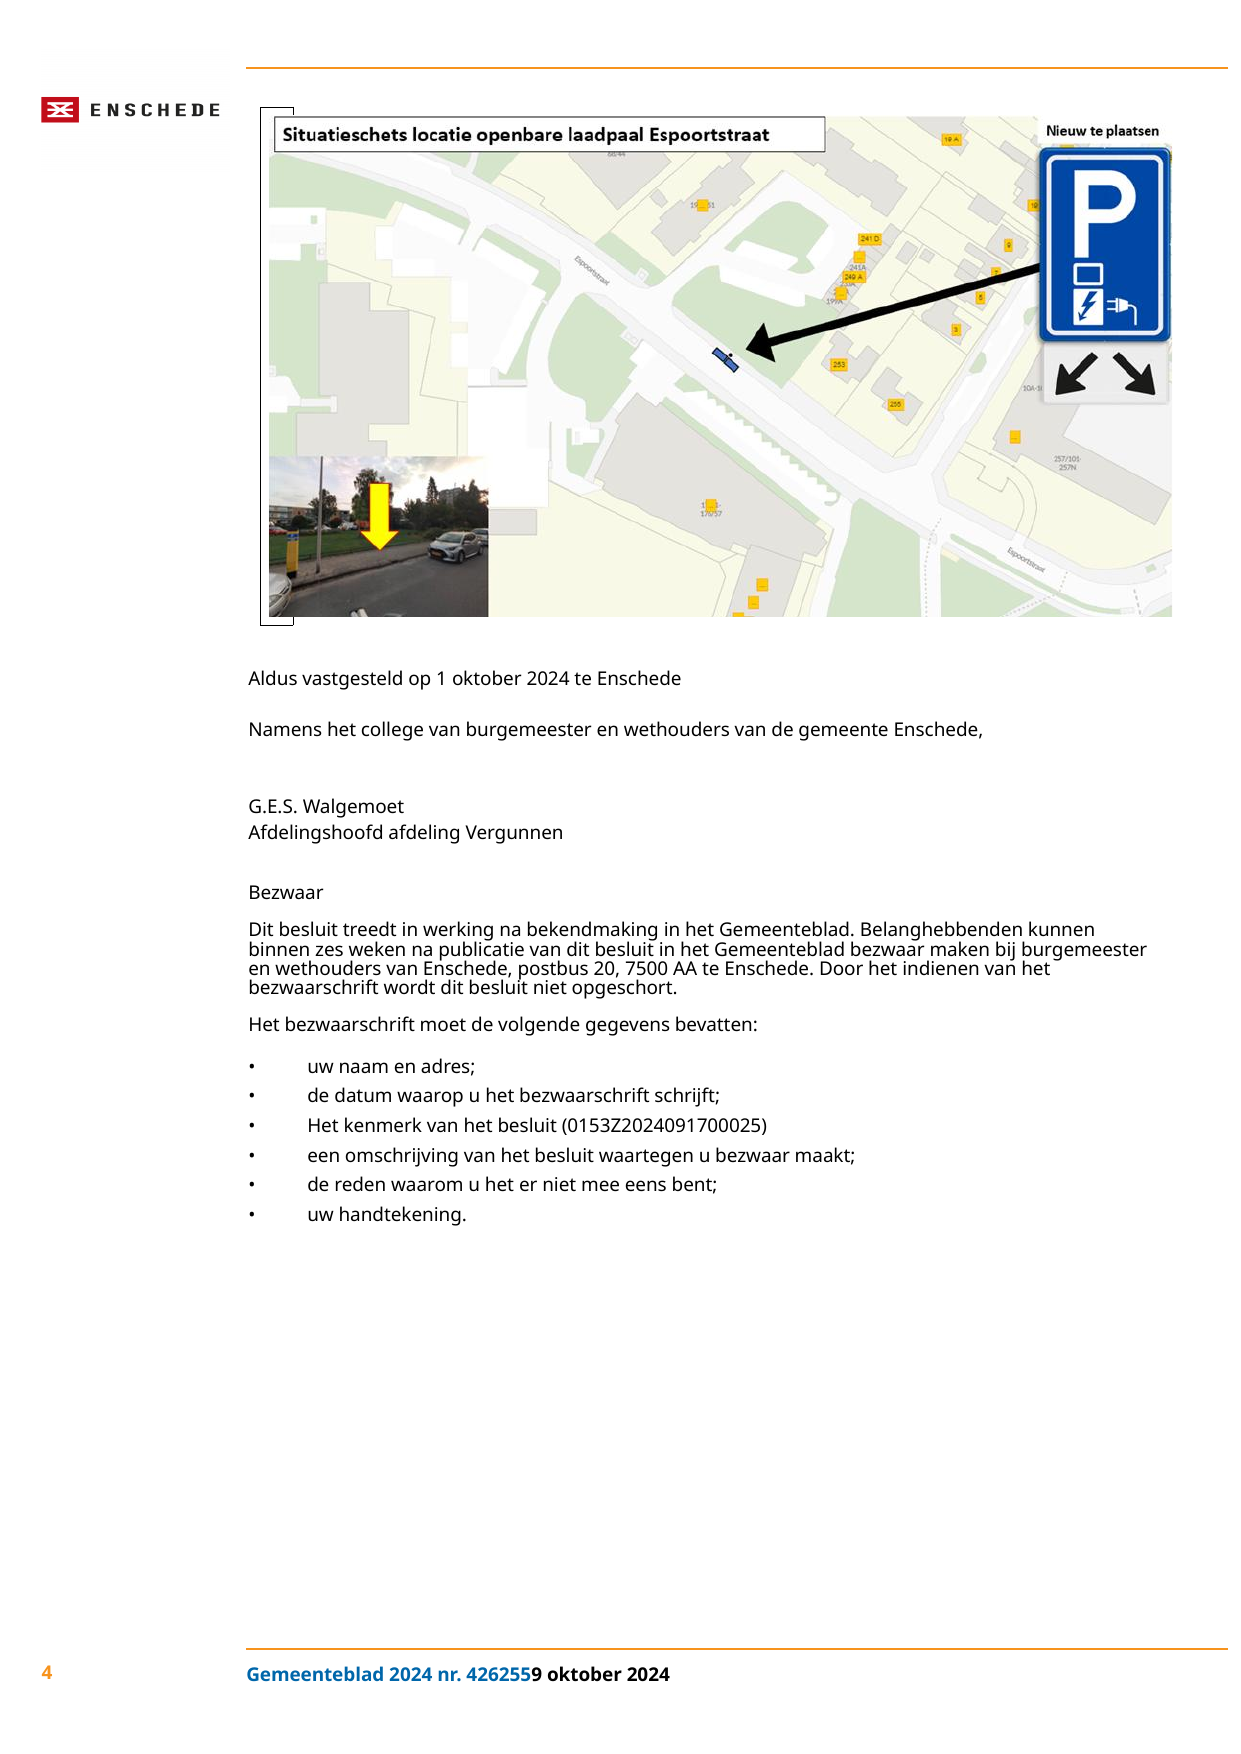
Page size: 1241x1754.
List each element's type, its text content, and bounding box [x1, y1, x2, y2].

list de datum waarop u het bezwaarschrift schrijft; [248, 1083, 1152, 1108]
list Het kenmerk van het besluit (0153Z2024091700025) [248, 1112, 1152, 1138]
text Afdelingshoofd afdeling Vergunnen [248, 819, 1152, 845]
list uw handtekening. [248, 1201, 1152, 1227]
text Het bezwaarschrift moet de volgende gegevens bevatten: [248, 1016, 1152, 1035]
list de reden waarom u het er niet mee eens bent; [248, 1171, 1152, 1197]
list uw naam en adres; [248, 1053, 1152, 1079]
text Bezwaar [248, 884, 1152, 903]
picture [41, 47, 231, 172]
text Aldus vastgesteld op 1 oktober 2024 te Enschede [248, 665, 1152, 691]
text G.E.S. Walgemoet [248, 793, 1152, 819]
text Namens het college van burgemeester en wethouders van de gemeente Enschede, [248, 716, 1152, 742]
list een omschrijving van het besluit waartegen u bezwaar maakt; [248, 1142, 1152, 1167]
text Dit besluit treedt in werking na bekendmaking in het Gemeenteblad. Belanghebbenden kunnen binnen zes weken na publicatie van dit besluit in het Gemeenteblad bezwaar maken bij burgemeester en wethouders van Enschede, postbus 20, 7500 AA te Enschede. Door het indienen van het bezwaarschrift wordt dit besluit niet opgeschort. [248, 921, 1152, 998]
picture [268, 115, 1173, 617]
